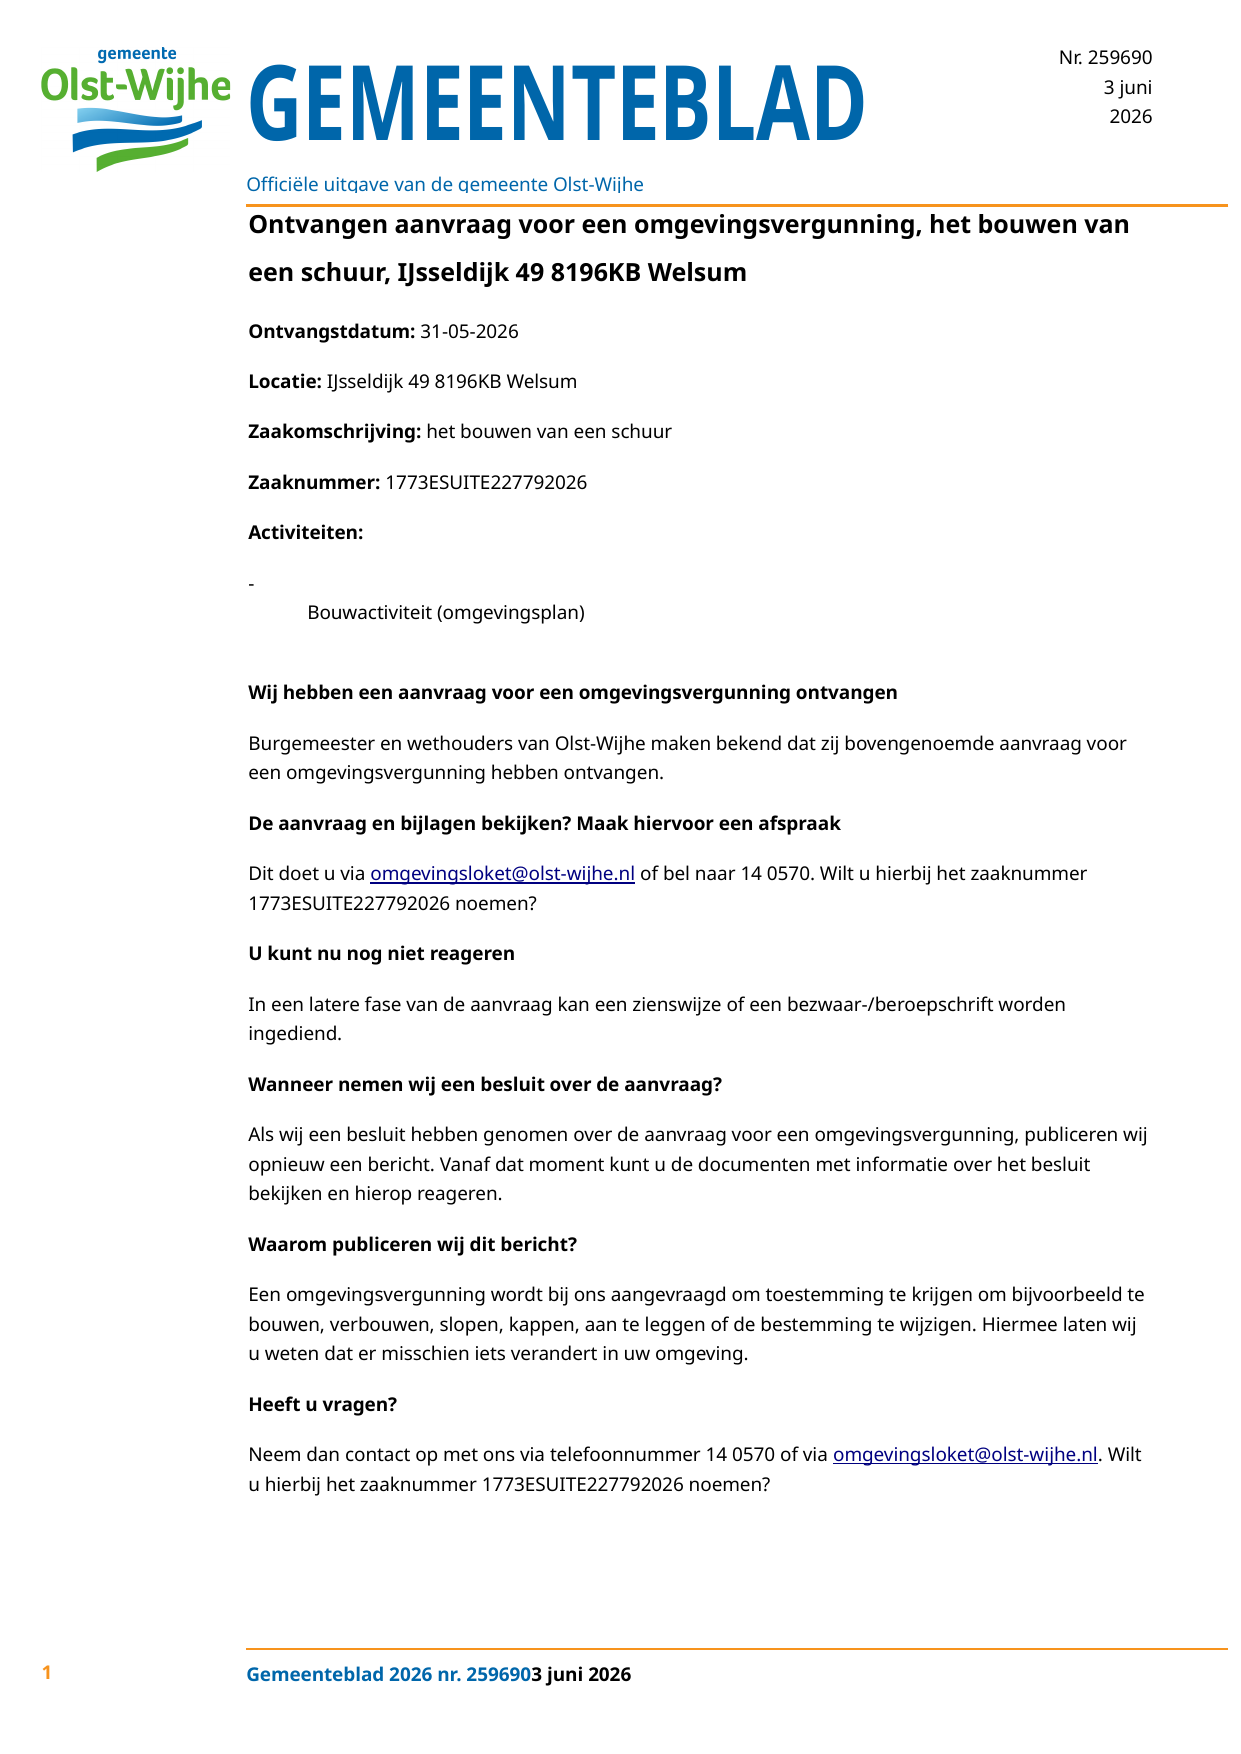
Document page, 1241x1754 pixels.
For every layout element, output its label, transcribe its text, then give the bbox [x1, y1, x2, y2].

text Locatie: IJsseldijk 49 8196KB Welsum [248, 368, 1152, 394]
text Heeft u vragen? [248, 1391, 1152, 1417]
text Ontvangen aanvraag voor een omgevingsvergunning, het bouwen van een schuur, IJsseldijk 49 8196KB Welsum [248, 207, 1152, 288]
text Zaaknummer: 1773ESUITE227792026 [248, 469, 1152, 495]
text Waarom publiceren wij dit bericht? [248, 1231, 1152, 1257]
text Ontvangstdatum: 31-05-2026 [248, 318, 1152, 344]
text Een omgevingsvergunning wordt bij ons aangevraagd om toestemming te krijgen om bijvoorbeeld te bouwen, verbouwen, slopen, kappen, aan te leggen of de bestemming te wijzigen. Hiermee laten wij u weten dat er misschien iets verandert in uw omgeving. [248, 1281, 1152, 1366]
text Dit doet u via omgevingsloket@olst-wijhe.nl of bel naar 14 0570. Wilt u hierbij het zaaknummer 1773ESUITE227792026 noemen? [248, 860, 1152, 916]
text U kunt nu nog niet reageren [248, 940, 1152, 966]
text Burgemeester en wethouders van Olst-Wijhe maken bekend dat zij bovengenoemde aanvraag voor een omgevingsvergunning hebben ontvangen. [248, 730, 1152, 785]
text Neem dan contact op met ons via telefoonnummer 14 0570 of via omgevingsloket@olst-wijhe.nl. Wilt u hierbij het zaaknummer 1773ESUITE227792026 noemen? [248, 1441, 1152, 1497]
picture [41, 47, 231, 172]
text Zaakomschrijving: het bouwen van een schuur [248, 419, 1152, 444]
text Activiteiten: [248, 519, 1152, 545]
text Wij hebben een aanvraag voor een omgevingsvergunning ontvangen [248, 679, 1152, 705]
text Wanneer nemen wij een besluit over de aanvraag? [248, 1071, 1152, 1097]
text In een latere fase van de aanvraag kan een zienswijze of een bezwaar-/beroepschrift worden ingediend. [248, 991, 1152, 1046]
text Als wij een besluit hebben genomen over de aanvraag voor een omgevingsvergunning, publiceren wij opnieuw een bericht. Vanaf dat moment kunt u de documenten met informatie over het besluit bekijken en hierop reageren. [248, 1121, 1152, 1206]
text De aanvraag en bijlagen bekijken? Maak hiervoor een afspraak [248, 810, 1152, 836]
list Bouwactiviteit (omgevingsplan) [248, 599, 1152, 625]
